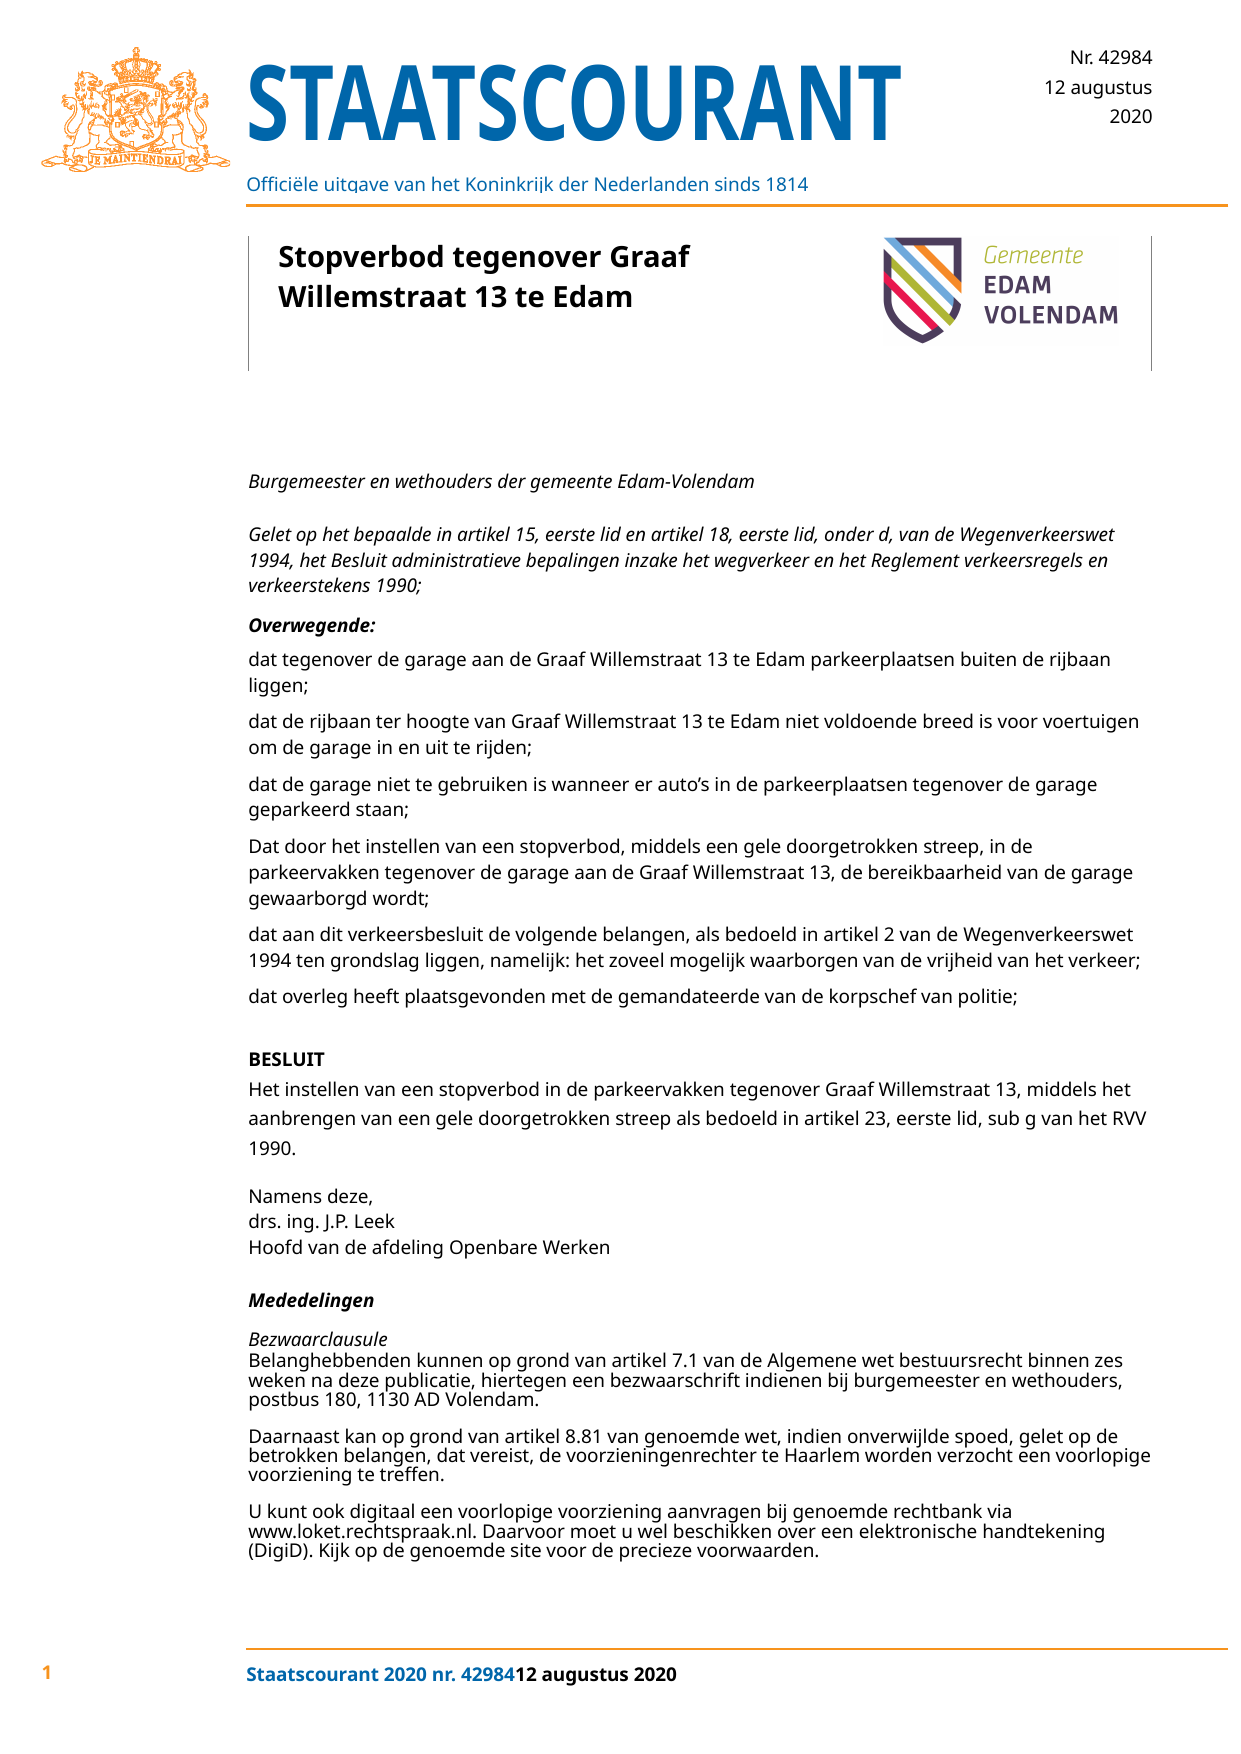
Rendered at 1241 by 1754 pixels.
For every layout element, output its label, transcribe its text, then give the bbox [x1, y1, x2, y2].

text dat overleg heeft plaatsgevonden met de gemandateerde van de korpschef van politie; [248, 984, 1152, 1009]
text dat tegenover de garage aan de Graaf Willemstraat 13 te Edam parkeerplaatsen buiten de rijbaan liggen; [248, 646, 1152, 697]
picture [41, 47, 231, 172]
text Bezwaarclausule [248, 1327, 1152, 1352]
text Belanghebbenden kunnen op grond van artikel 7.1 van de Algemene wet bestuursrecht binnen zes weken na deze publicatie, hiertegen een bezwaarschrift indienen bij burgemeester en wethouders, postbus 180, 1130 AD Volendam. [248, 1352, 1152, 1410]
text BESLUIT [248, 1046, 1152, 1072]
table_header Stopverbod tegenover Graaf Willemstraat 13 te Edam [249, 236, 850, 371]
text Namens deze, [248, 1183, 1152, 1209]
text U kunt ook digitaal een voorlopige voorziening aanvragen bij genoemde rechtbank via www.loket.rechtspraak.nl. Daarvoor moet u wel beschikken over een elektronische handtekening (DigiD). Kijk op de genoemde site voor de precieze voorwaarden. [248, 1503, 1152, 1561]
text Gelet op het bepaalde in artikel 15, eerste lid en artikel 18, eerste lid, onder d, van de Wegenverkeerswet 1994, het Besluit administratieve bepalingen inzake het wegverkeer en het Reglement verkeersregels en verkeerstekens 1990; [248, 521, 1152, 598]
text Mededelingen [248, 1287, 1152, 1313]
table_header [850, 236, 1151, 371]
text dat de garage niet te gebruiken is wanneer er auto’s in de parkeerplaatsen tegenover de garage geparkeerd staan; [248, 771, 1152, 822]
text Hoofd van de afdeling Openbare Werken [248, 1234, 1152, 1260]
text Overwegende: [248, 612, 1152, 638]
text dat de rijbaan ter hoogte van Graaf Willemstraat 13 te Edam niet voldoende breed is voor voertuigen om de garage in en uit te rijden; [248, 708, 1152, 760]
text drs. ing. J.P. Leek [248, 1209, 1152, 1234]
text Daarnaast kan op grond van artikel 8.81 van genoemde wet, indien onverwijlde spoed, gelet op de betrokken belangen, dat vereist, de voorzieningenrechter te Haarlem worden verzocht een voorlopige voorziening te treffen. [248, 1428, 1152, 1486]
text dat aan dit verkeersbesluit de volgende belangen, als bedoeld in artikel 2 van de Wegenverkeerswet 1994 ten grondslag liggen, namelijk: het zoveel mogelijk waarborgen van de vrijheid van het verkeer; [248, 921, 1152, 973]
text Het instellen van een stopverbod in de parkeervakken tegenover Graaf Willemstraat 13, middels het aanbrengen van een gele doorgetrokken streep als bedoeld in artikel 23, eerste lid, sub g van het RVV 1990. [248, 1076, 1152, 1161]
picture [882, 236, 1119, 346]
text Dat door het instellen van een stopverbod, middels een gele doorgetrokken streep, in de parkeervakken tegenover de garage aan de Graaf Willemstraat 13, de bereikbaarheid van de garage gewaarborgd wordt; [248, 833, 1152, 910]
text Burgemeester en wethouders der gemeente Edam-Volendam [248, 468, 1152, 494]
